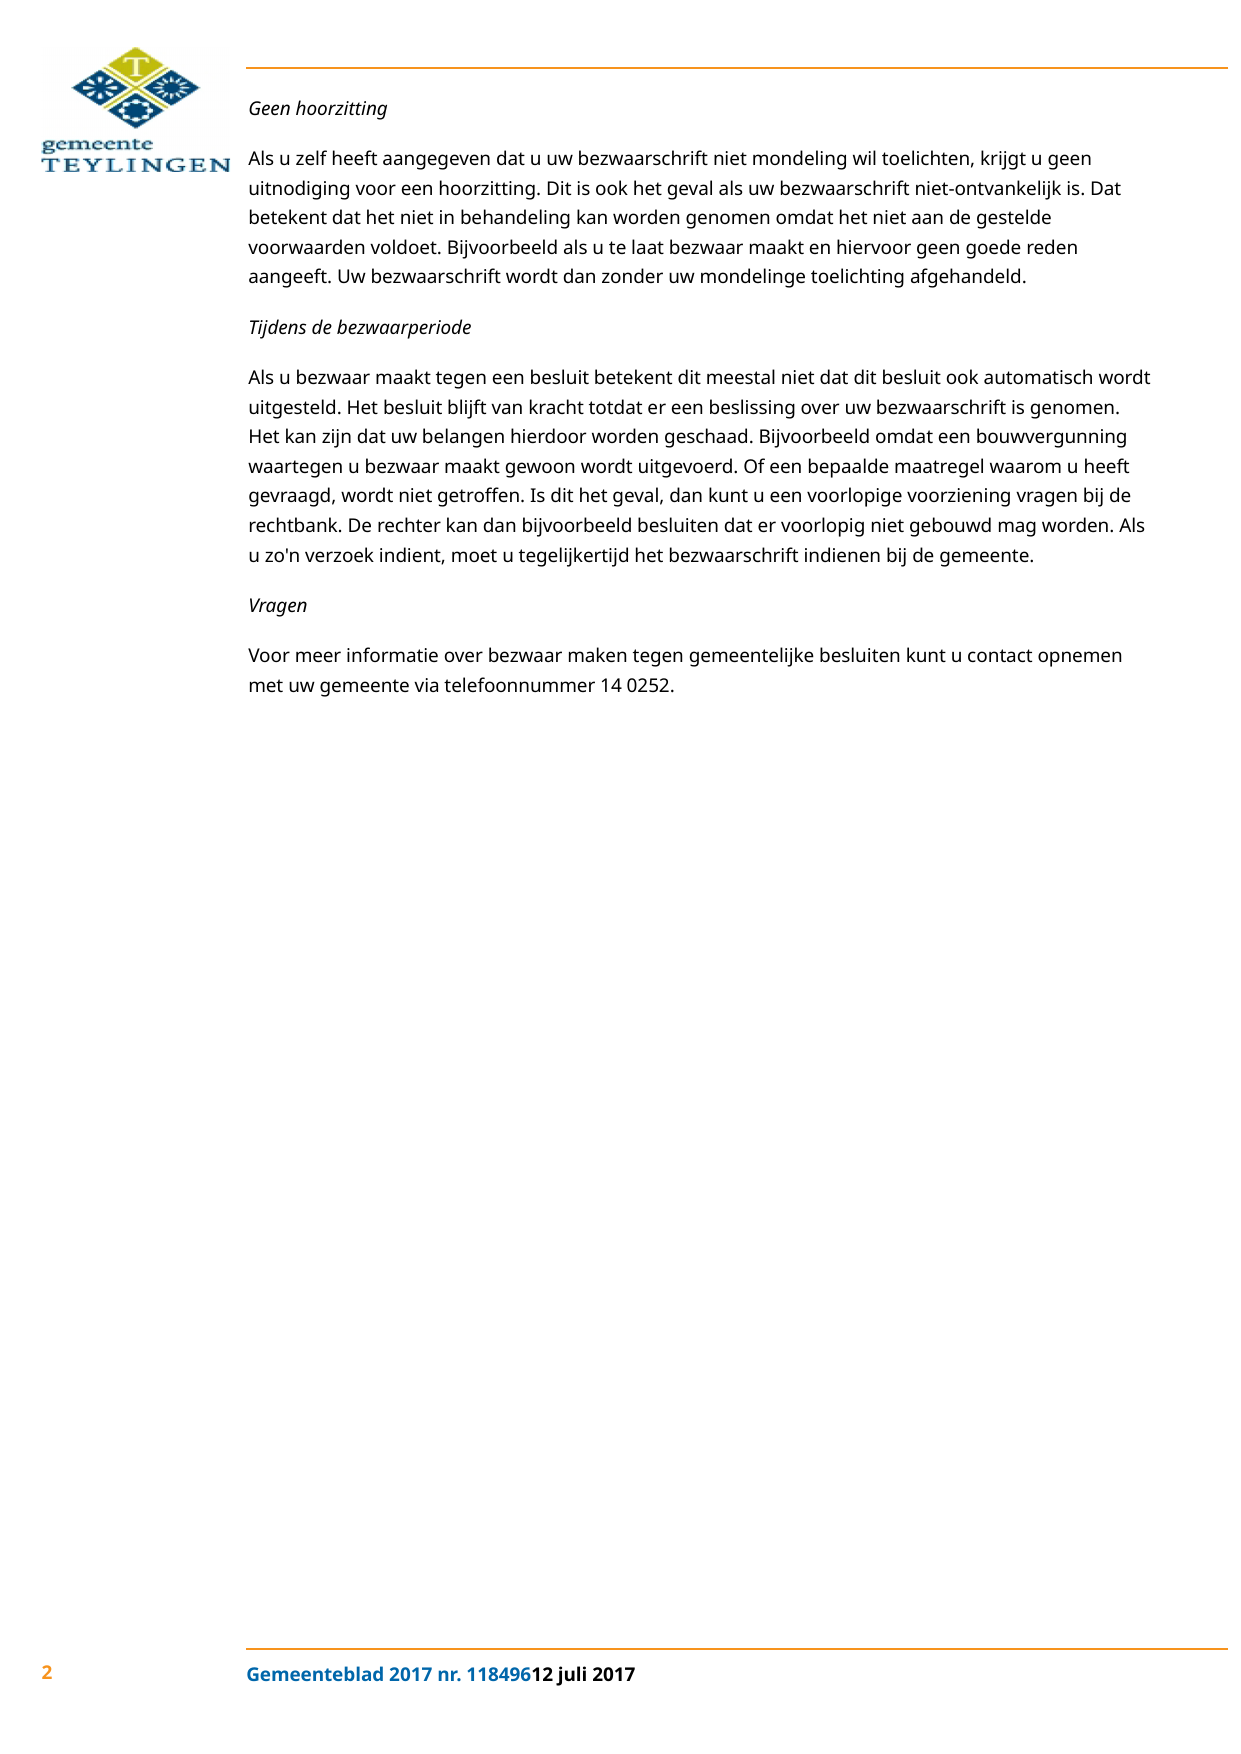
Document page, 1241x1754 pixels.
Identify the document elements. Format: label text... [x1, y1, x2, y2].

text Als u zelf heeft aangegeven dat u uw bezwaarschrift niet mondeling wil toelichten, krijgt u geen uitnodiging voor een hoorzitting. Dit is ook het geval als uw bezwaarschrift niet-ontvankelijk is. Dat betekent dat het niet in behandeling kan worden genomen omdat het niet aan de gestelde voorwaarden voldoet. Bijvoorbeeld als u te laat bezwaar maakt en hiervoor geen goede reden aangeeft. Uw bezwaarschrift wordt dan zonder uw mondelinge toelichting afgehandeld. [248, 145, 1152, 289]
text Vragen [248, 592, 1152, 618]
text Tijdens de bezwaarperiode [248, 314, 1152, 340]
text Voor meer informatie over bezwaar maken tegen gemeentelijke besluiten kunt u contact opnemen met uw gemeente via telefoonnummer 14 0252. [248, 643, 1152, 698]
text Als u bezwaar maakt tegen een besluit betekent dit meestal niet dat dit besluit ook automatisch wordt uitgesteld. Het besluit blijft van kracht totdat er een beslissing over uw bezwaarschrift is genomen. Het kan zijn dat uw belangen hierdoor worden geschaad. Bijvoorbeeld omdat een bouwvergunning waartegen u bezwaar maakt gewoon wordt uitgevoerd. Of een bepaalde maatregel waarom u heeft gevraagd, wordt niet getroffen. Is dit het geval, dan kunt u een voorlopige voorziening vragen bij de rechtbank. De rechter kan dan bijvoorbeeld besluiten dat er voorlopig niet gebouwd mag worden. Als u zo'n verzoek indient, moet u tegelijkertijd het bezwaarschrift indienen bij de gemeente. [248, 364, 1152, 568]
text Geen hoorzitting [248, 95, 1152, 121]
picture [41, 47, 231, 172]
